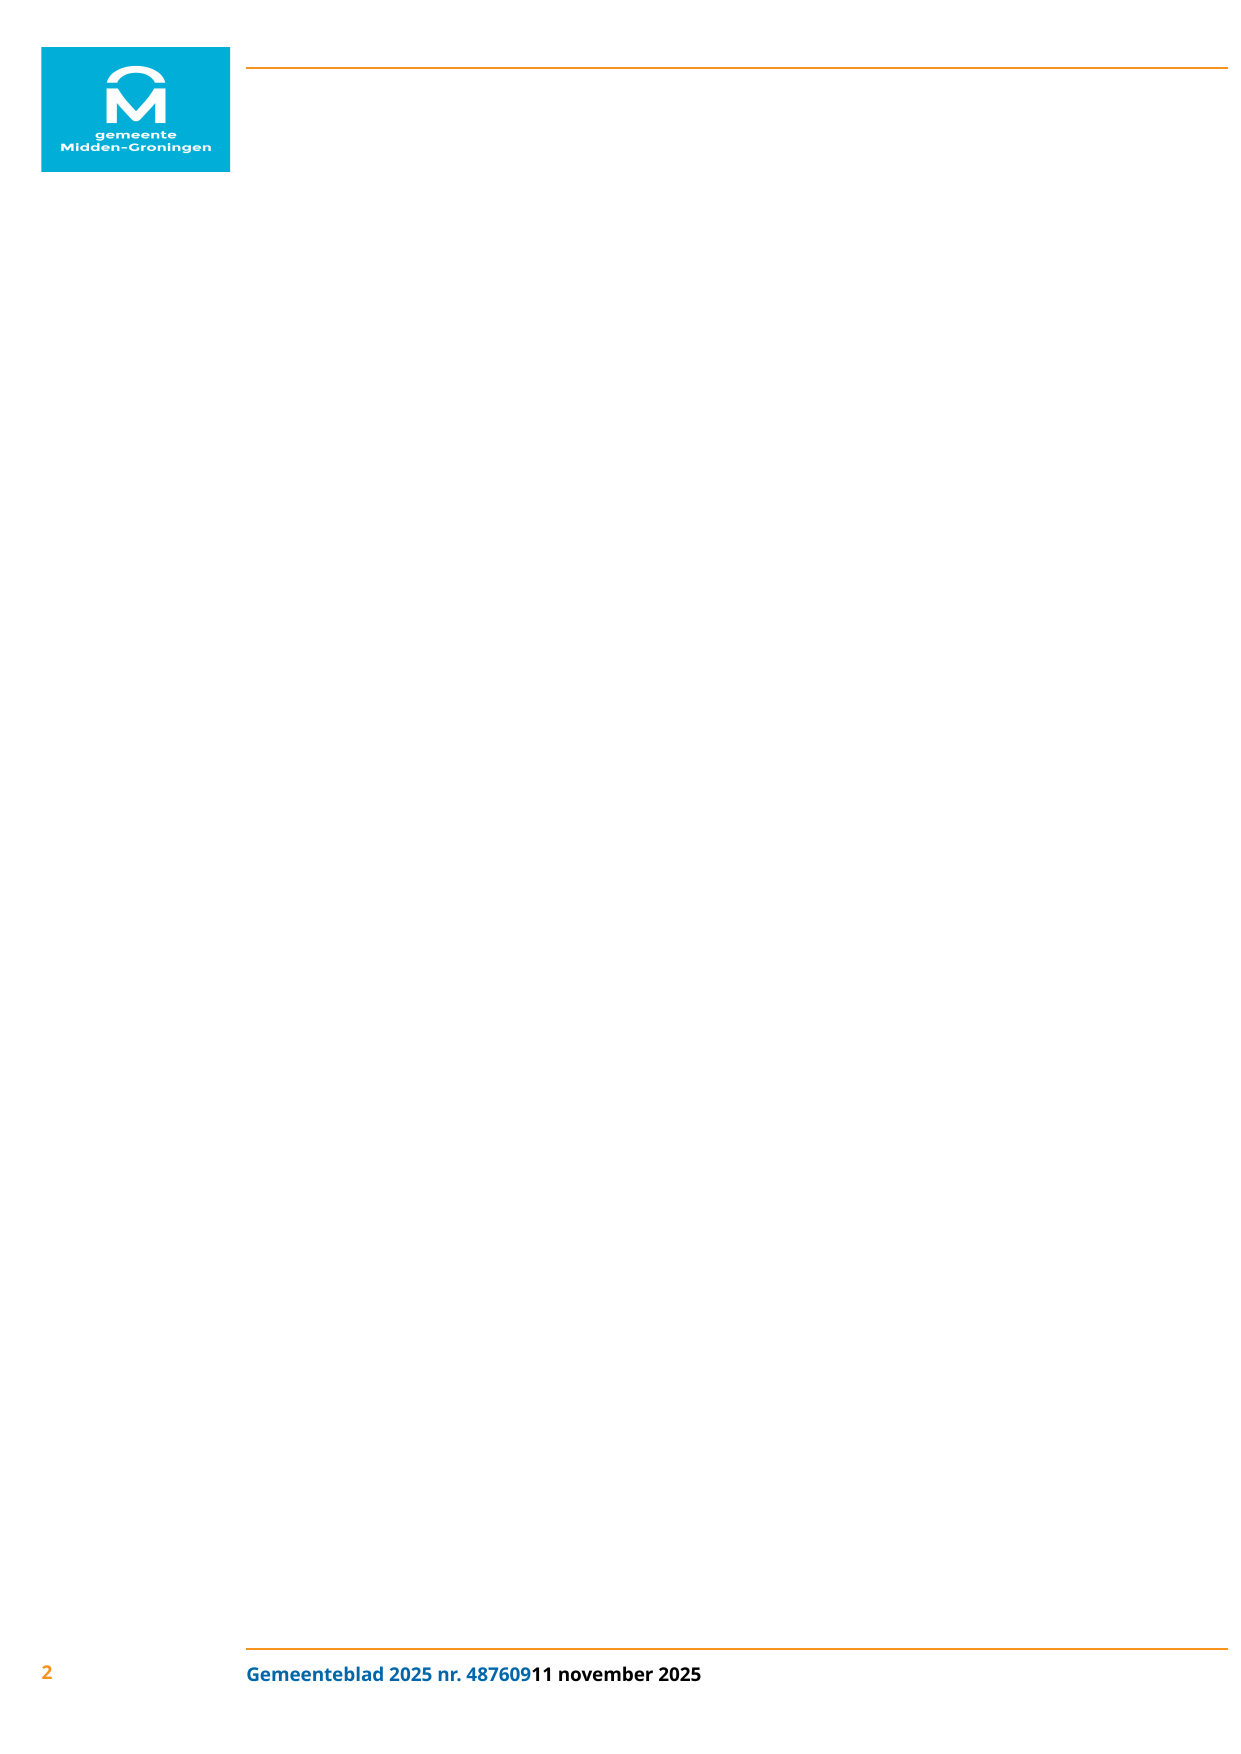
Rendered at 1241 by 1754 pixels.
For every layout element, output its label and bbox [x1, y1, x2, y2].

picture [107, 89, 165, 122]
picture [184, 146, 190, 153]
picture [108, 66, 164, 82]
